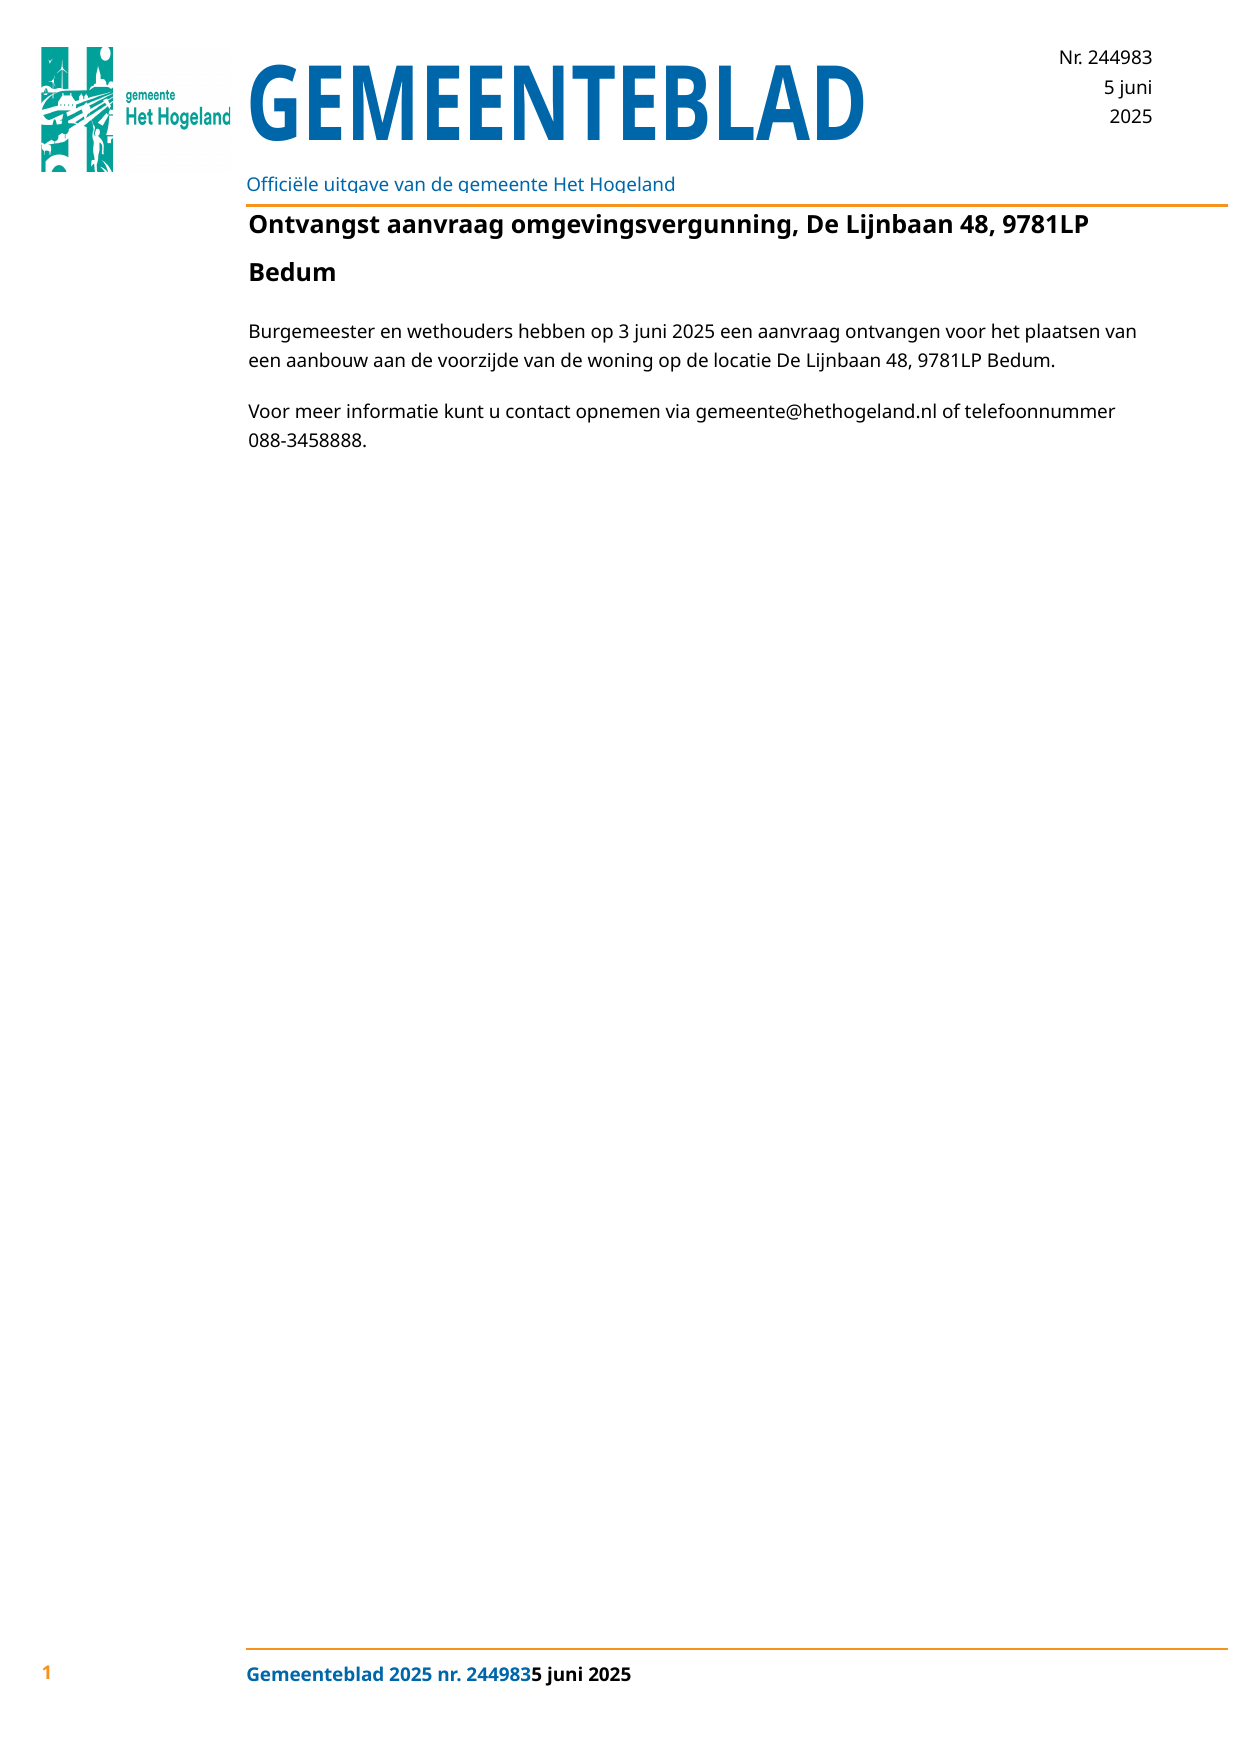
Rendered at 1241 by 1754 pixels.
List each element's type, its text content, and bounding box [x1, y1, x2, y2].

text Voor meer informatie kunt u contact opnemen via gemeente@hethogeland.nl of telefoonnummer 088-3458888. [248, 398, 1152, 453]
text Ontvangst aanvraag omgevingsvergunning, De Lijnbaan 48, 9781LP Bedum [248, 207, 1152, 288]
text Burgemeester en wethouders hebben op 3 juni 2025 een aanvraag ontvangen voor het plaatsen van een aanbouw aan de voorzijde van de woning op de locatie De Lijnbaan 48, 9781LP Bedum. [248, 318, 1152, 373]
picture [41, 47, 231, 172]
